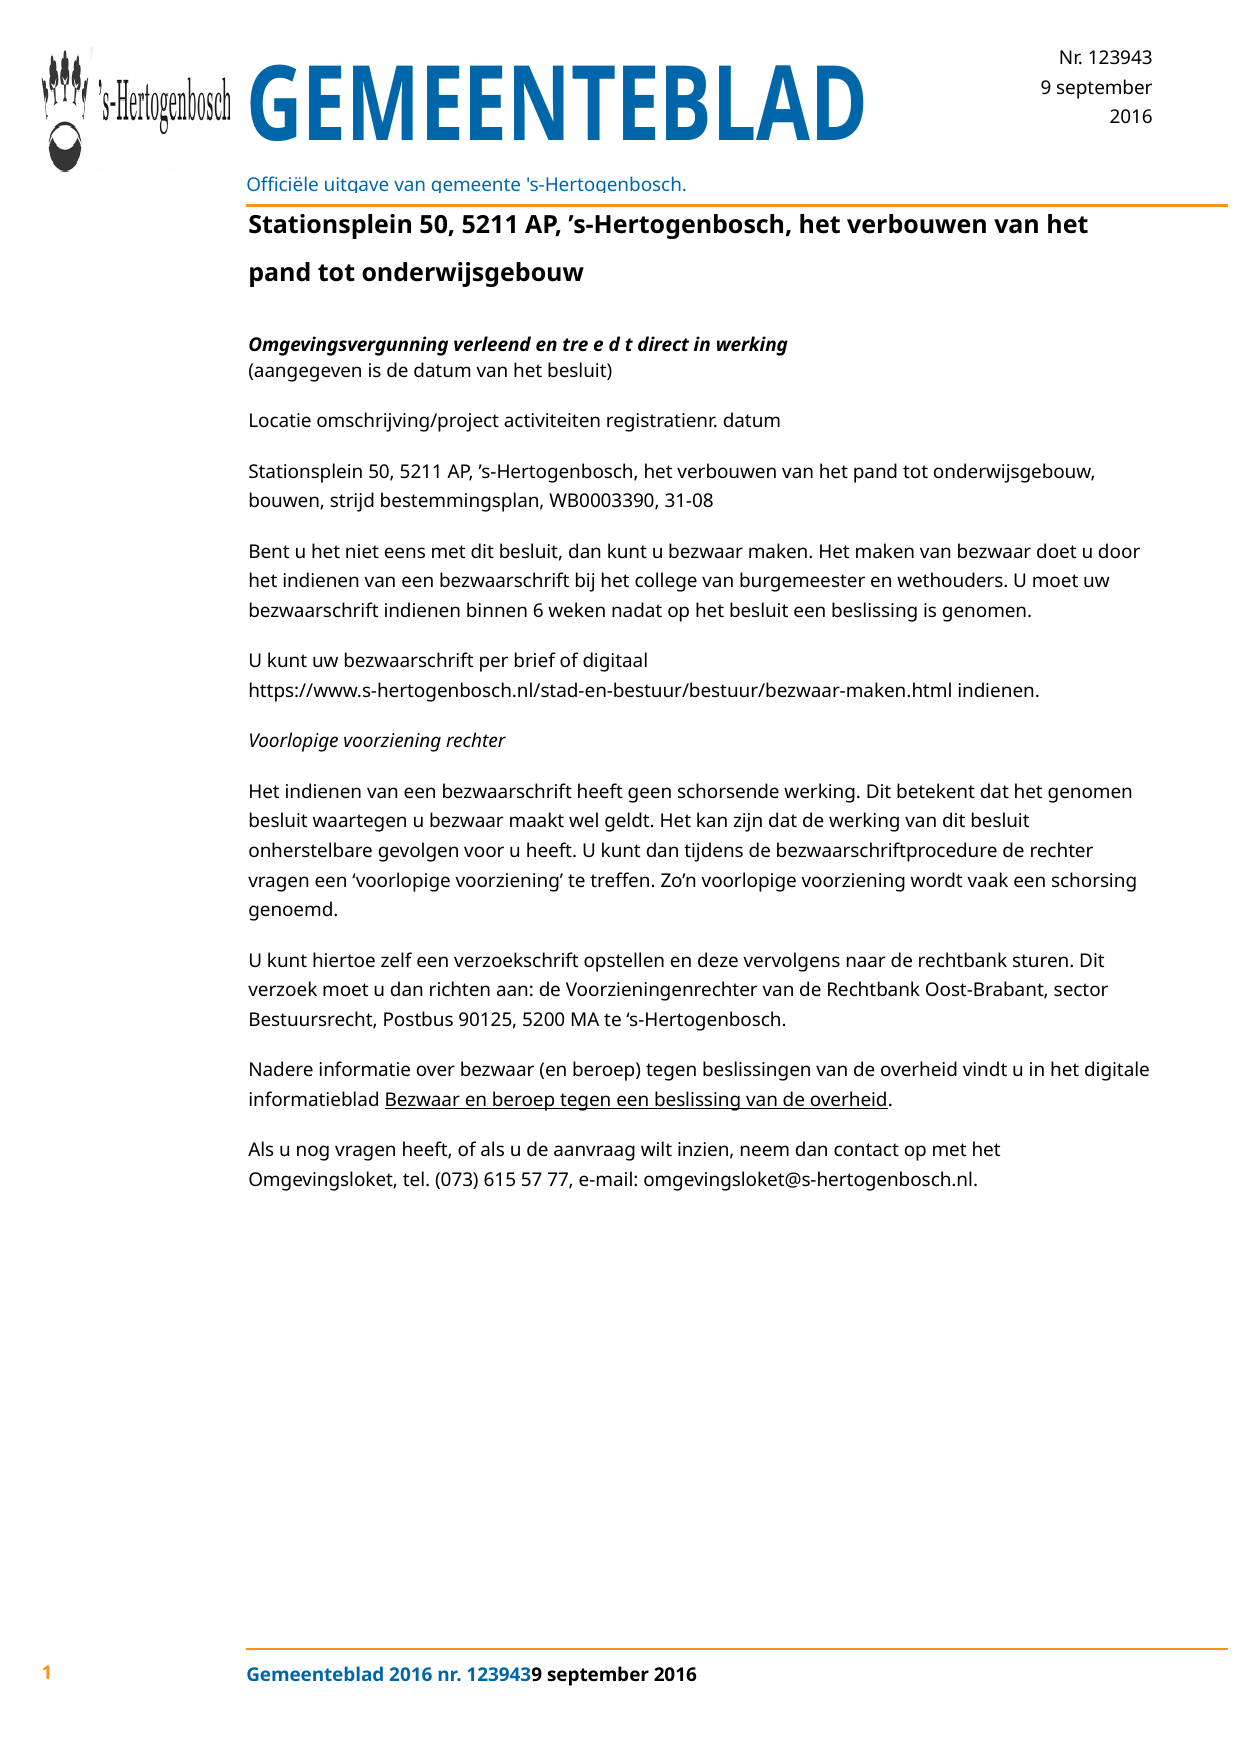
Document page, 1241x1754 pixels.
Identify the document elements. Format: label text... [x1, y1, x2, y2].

text Omgevingsvergunning verleend en tre e d t direct in werking [248, 331, 1152, 357]
text U kunt uw bezwaarschrift per brief of digitaal https://www.s-hertogenbosch.nl/stad-en-bestuur/bestuur/bezwaar-maken.html indienen. [248, 648, 1152, 703]
text Het indienen van een bezwaarschrift heeft geen schorsende werking. Dit betekent dat het genomen besluit waartegen u bezwaar maakt wel geldt. Het kan zijn dat de werking van dit besluit onherstelbare gevolgen voor u heeft. U kunt dan tijdens de bezwaarschriftprocedure de rechter vragen een ‘voorlopige voorziening’ te treffen. Zo’n voorlopige voorziening wordt vaak een schorsing genoemd. [248, 778, 1152, 922]
text (aangegeven is de datum van het besluit) [248, 357, 1152, 383]
text Bent u het niet eens met dit besluit, dan kunt u bezwaar maken. Het maken van bezwaar doet u door het indienen van een bezwaarschrift bij het college van burgemeester en wethouders. U moet uw bezwaarschrift indienen binnen 6 weken nadat op het besluit een beslissing is genomen. [248, 538, 1152, 623]
text Als u nog vragen heeft, of als u de aanvraag wilt inzien, neem dan contact op met het Omgevingsloket, tel. (073) 615 57 77, e-mail: omgevingsloket@s-hertogenbosch.nl. [248, 1136, 1152, 1192]
text U kunt hiertoe zelf een verzoekschrift opstellen en deze vervolgens naar de rechtbank sturen. Dit verzoek moet u dan richten aan: de Voorzieningenrechter van de Rechtbank Oost-Brabant, sector Bestuursrecht, Postbus 90125, 5200 MA te ‘s-Hertogenbosch. [248, 947, 1152, 1032]
text Stationsplein 50, 5211 AP, ’s-Hertogenbosch, het verbouwen van het pand tot onderwijsgebouw [248, 207, 1152, 288]
text Locatie omschrijving/project activiteiten registratienr. datum [248, 408, 1152, 433]
text Voorlopige voorziening rechter [248, 728, 1152, 753]
text Stationsplein 50, 5211 AP, ’s-Hertogenbosch, het verbouwen van het pand tot onderwijsgebouw, bouwen, strijd bestemmingsplan, WB0003390, 31-08 [248, 458, 1152, 513]
text Nadere informatie over bezwaar (en beroep) tegen beslissingen van de overheid vindt u in het digitale informatieblad Bezwaar en beroep tegen een beslissing van de overheid. [248, 1056, 1152, 1112]
picture [41, 47, 231, 172]
